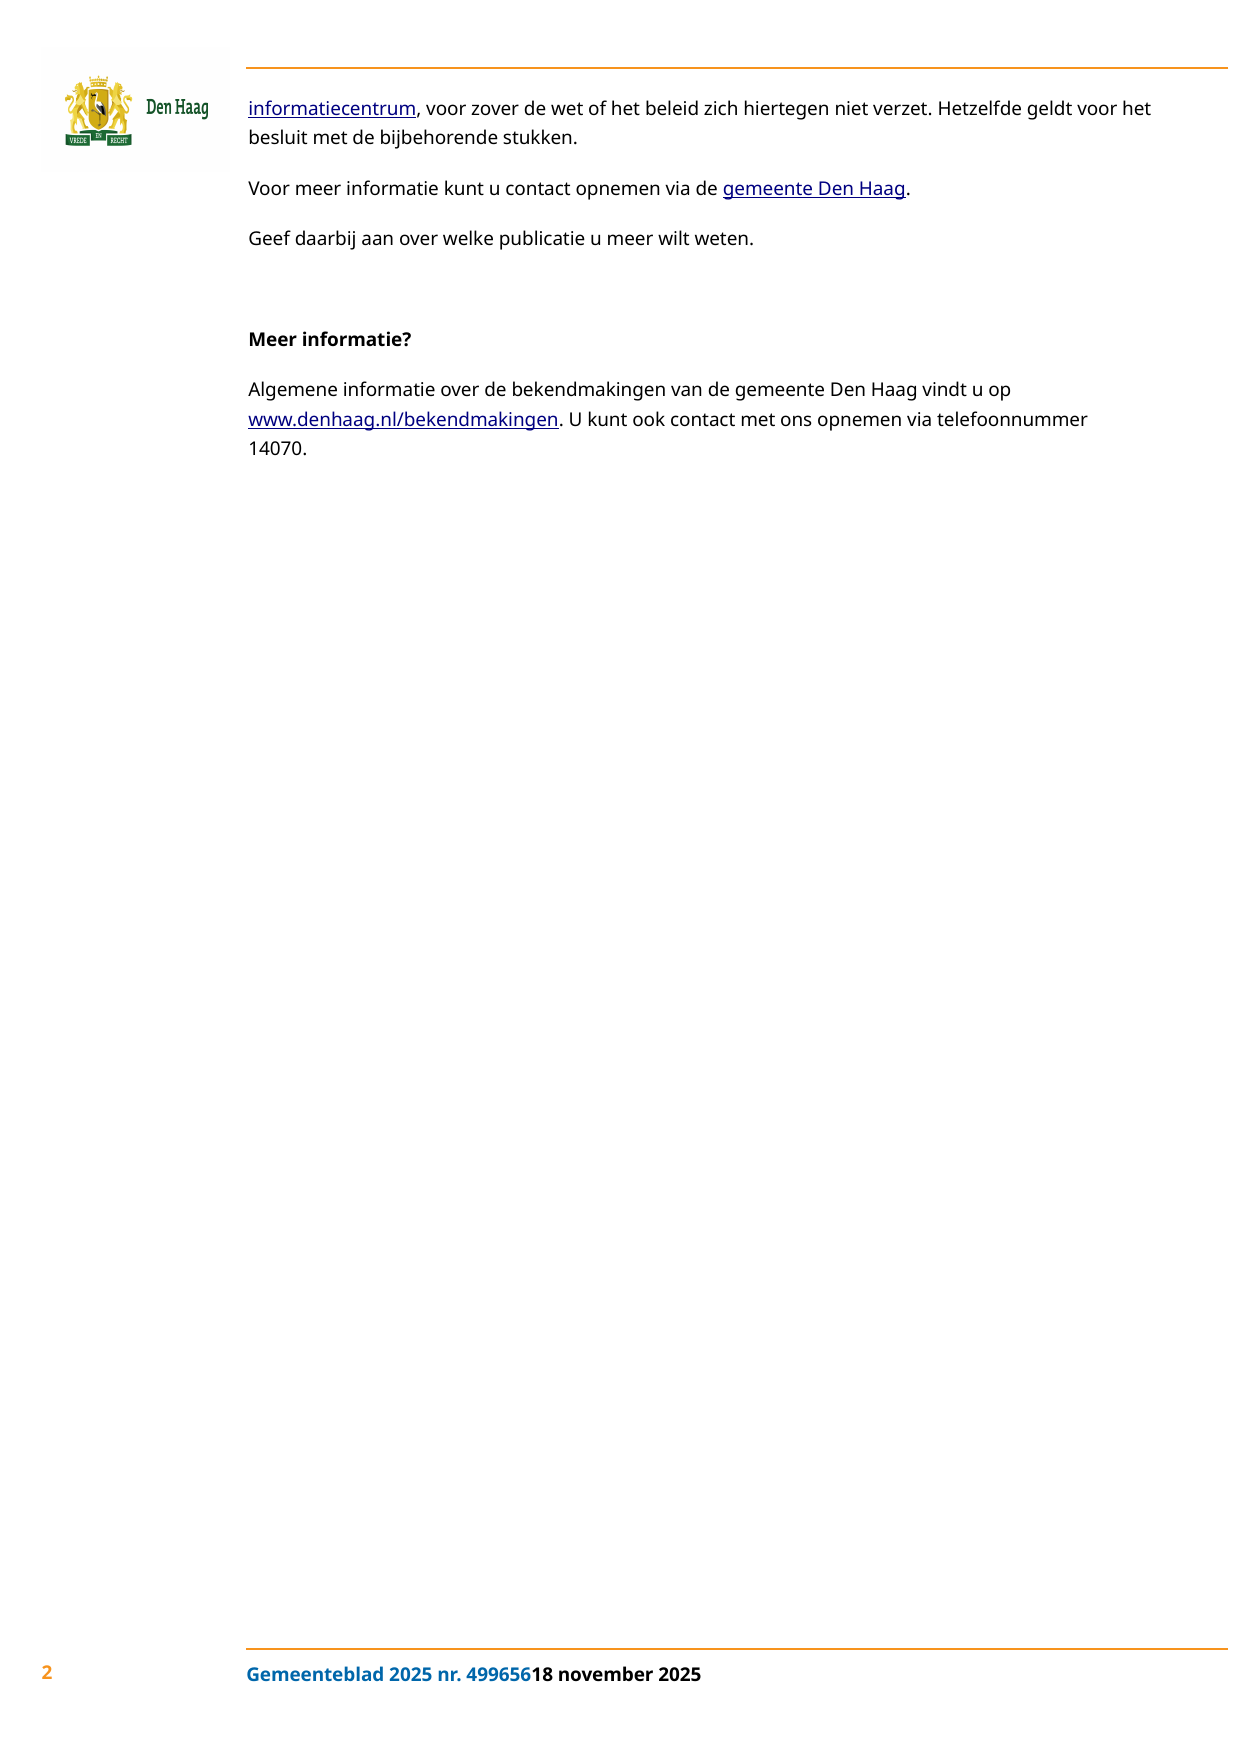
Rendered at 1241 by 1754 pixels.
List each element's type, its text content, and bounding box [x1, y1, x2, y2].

text Voor meer informatie kunt u contact opnemen via de gemeente Den Haag. [248, 175, 1152, 201]
picture [41, 47, 231, 172]
text Geef daarbij aan over welke publicatie u meer wilt weten. [248, 225, 1152, 251]
text Algemene informatie over de bekendmakingen van de gemeente Den Haag vindt u op www.denhaag.nl/bekendmakingen. U kunt ook contact met ons opnemen via telefoonnummer 14070. [248, 376, 1152, 461]
text Meer informatie? [248, 326, 1152, 352]
text informatiecentrum, voor zover de wet of het beleid zich hiertegen niet verzet. Hetzelfde geldt voor het besluit met de bijbehorende stukken. [248, 95, 1152, 150]
